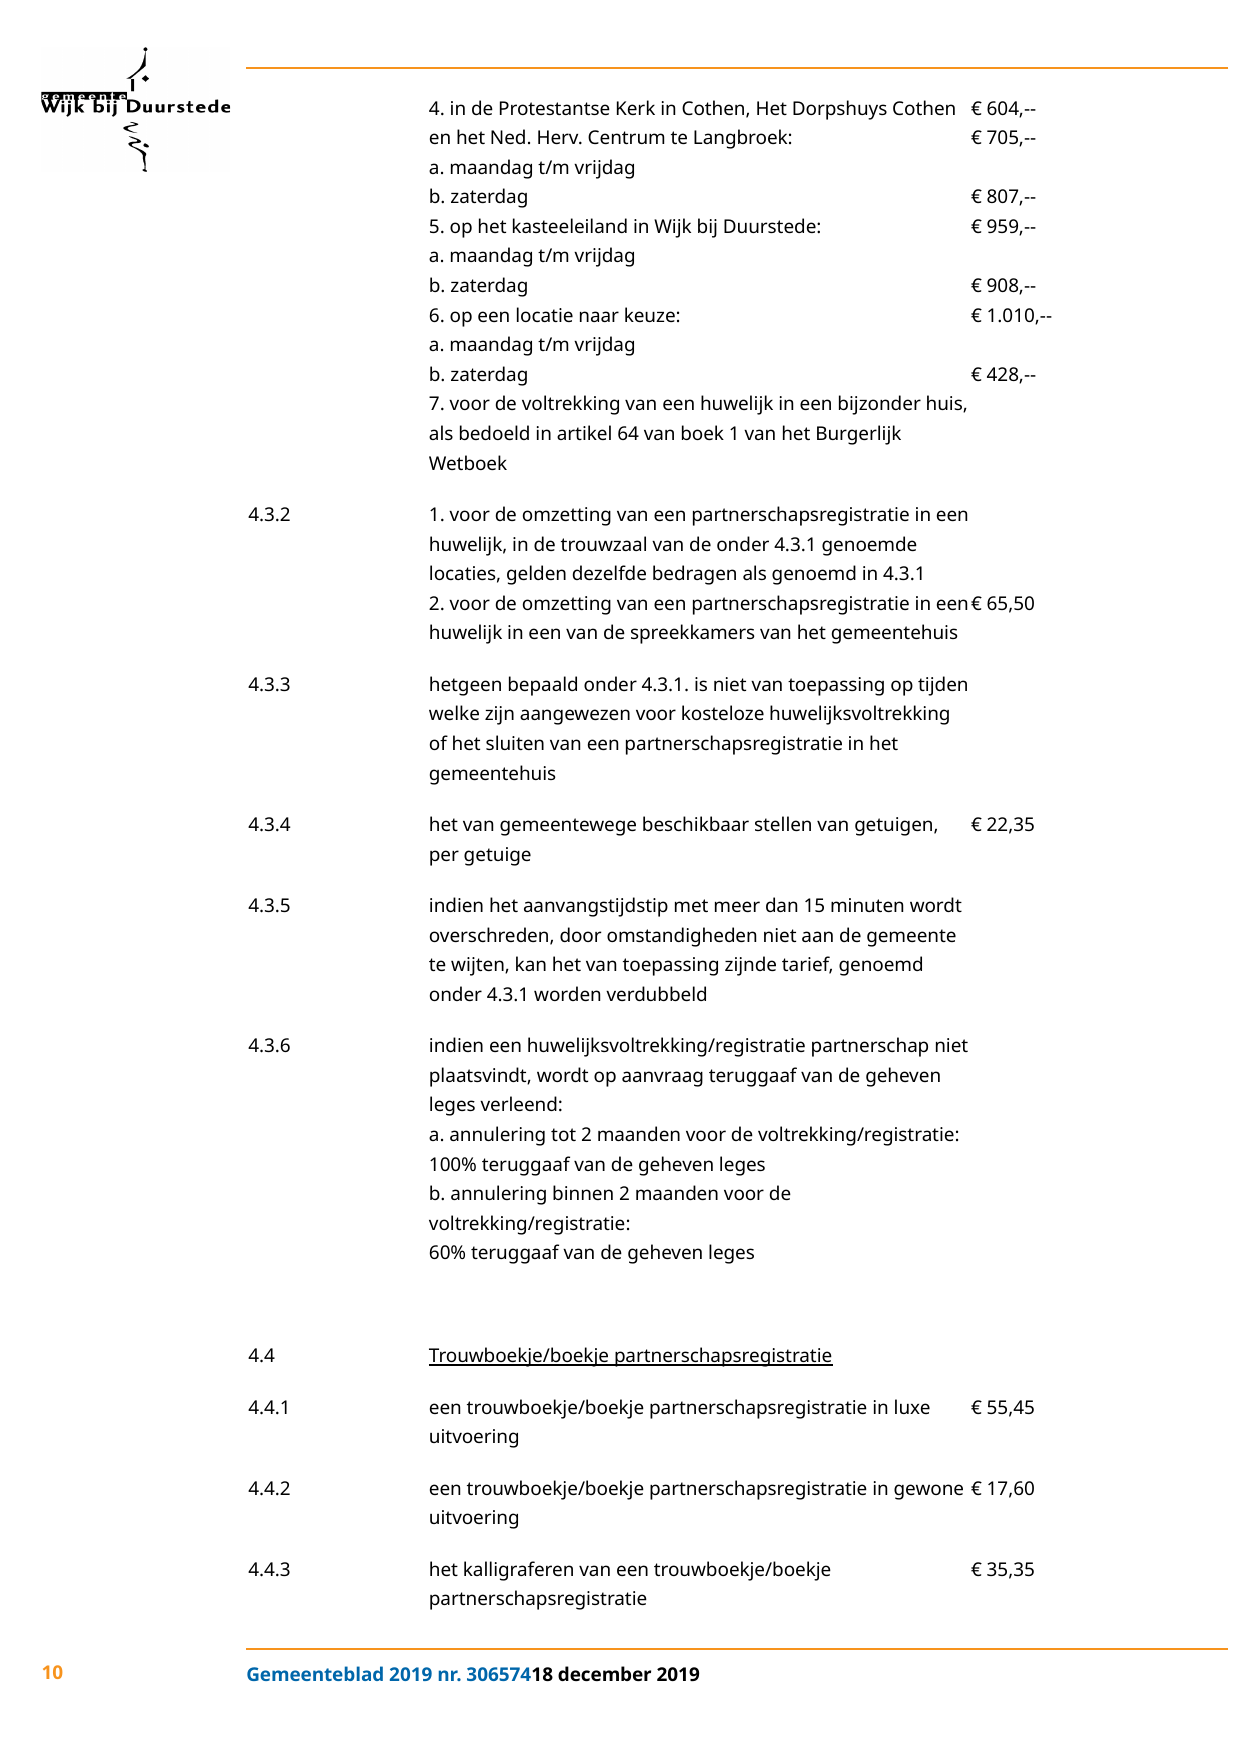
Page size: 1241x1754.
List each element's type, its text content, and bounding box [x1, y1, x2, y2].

table_cell [971, 892, 1152, 1007]
table_cell 4.3.2 [248, 501, 429, 645]
table_cell 4.4.1 [248, 1394, 429, 1449]
table_cell € 604,-- € 705,-- € 807,-- € 959,-- € 908,-- € 1.010,-- € 428,-- [971, 95, 1152, 476]
table_cell Trouwboekje/boekje partnerschapsregistratie [429, 1343, 971, 1368]
table_cell [248, 867, 429, 892]
table_cell [248, 1449, 429, 1475]
table_cell 4.3.3 [248, 671, 429, 786]
table_cell [429, 1007, 971, 1032]
table_cell [429, 786, 971, 811]
table_cell [248, 786, 429, 811]
table_cell het kalligraferen van een trouwboekje/boekje partnerschapsregistratie [429, 1556, 971, 1611]
table_cell [971, 1265, 1152, 1291]
table_cell [248, 1317, 429, 1342]
table_cell [248, 1368, 429, 1394]
table_cell [248, 1265, 429, 1291]
table_cell [429, 867, 971, 892]
table_cell 1. voor de omzetting van een partnerschapsregistratie in een huwelijk, in de trouwzaal van de onder 4.3.1 genoemde locaties, gelden dezelfde bedragen als genoemd in 4.3.1 2. voor de omzetting van een partnerschapsregistratie in een huwelijk in een van de spreekkamers van het gemeentehuis [429, 501, 971, 645]
table_cell [971, 1317, 1152, 1342]
table_cell € 22,35 [971, 811, 1152, 867]
picture [41, 47, 231, 172]
table_cell € 17,60 [971, 1475, 1152, 1530]
table_cell indien een huwelijksvoltrekking/registratie partnerschap niet plaatsvindt, wordt op aanvraag teruggaaf van de geheven leges verleend: a. annulering tot 2 maanden voor de voltrekking/registratie: 100% teruggaaf van de geheven leges b. annulering binnen 2 maanden voor de voltrekking/registratie: 60% teruggaaf van de geheven leges [429, 1033, 971, 1265]
table_cell een trouwboekje/boekje partnerschapsregistratie in gewone uitvoering [429, 1475, 971, 1530]
table_cell € 55,45 [971, 1394, 1152, 1449]
table_cell [429, 476, 971, 501]
table_cell [248, 95, 429, 476]
table_cell [429, 1530, 971, 1556]
table_cell [971, 476, 1152, 501]
table_cell [429, 1265, 971, 1291]
table_cell € 35,35 [971, 1556, 1152, 1611]
table_cell [971, 1033, 1152, 1265]
table_cell 4. in de Protestantse Kerk in Cothen, Het Dorpshuys Cothen en het Ned. Herv. Centrum te Langbroek: a. maandag t/m vrijdag b. zaterdag 5. op het kasteeleiland in Wijk bij Duurstede: a. maandag t/m vrijdag b. zaterdag 6. op een locatie naar keuze: a. maandag t/m vrijdag b. zaterdag 7. voor de voltrekking van een huwelijk in een bijzonder huis, als bedoeld in artikel 64 van boek 1 van het Burgerlijk Wetboek [429, 95, 971, 476]
table_cell [971, 645, 1152, 671]
table_cell [429, 1449, 971, 1475]
table_cell [971, 1449, 1152, 1475]
table_cell [971, 1291, 1152, 1317]
table_cell indien het aanvangstijdstip met meer dan 15 minuten wordt overschreden, door omstandigheden niet aan de gemeente te wijten, kan het van toepassing zijnde tarief, genoemd onder 4.3.1 worden verdubbeld [429, 892, 971, 1007]
table_cell [248, 1007, 429, 1032]
table_cell [971, 1368, 1152, 1394]
table_cell hetgeen bepaald onder 4.3.1. is niet van toepassing op tijden welke zijn aangewezen voor kosteloze huwelijksvoltrekking of het sluiten van een partnerschapsregistratie in het gemeentehuis [429, 671, 971, 786]
table_cell [248, 645, 429, 671]
table_cell 4.4.3 [248, 1556, 429, 1611]
table_cell [971, 867, 1152, 892]
table_cell [429, 1291, 971, 1317]
table_cell [248, 1291, 429, 1317]
table_cell [971, 1530, 1152, 1556]
table_cell [971, 671, 1152, 786]
table_cell het van gemeentewege beschikbaar stellen van getuigen, per getuige [429, 811, 971, 867]
table_cell [971, 786, 1152, 811]
table_cell 4.4.2 [248, 1475, 429, 1530]
table_cell 4.3.5 [248, 892, 429, 1007]
table_cell [248, 1530, 429, 1556]
table_cell [971, 1007, 1152, 1032]
table_cell [429, 1317, 971, 1342]
table_cell [429, 645, 971, 671]
table_cell € 65,50 [971, 501, 1152, 645]
table_cell [248, 476, 429, 501]
table_cell 4.3.4 [248, 811, 429, 867]
table_cell een trouwboekje/boekje partnerschapsregistratie in luxe uitvoering [429, 1394, 971, 1449]
table_cell 4.3.6 [248, 1033, 429, 1265]
table_cell [429, 1368, 971, 1394]
table_cell 4.4 [248, 1343, 429, 1368]
table_cell [971, 1343, 1152, 1368]
